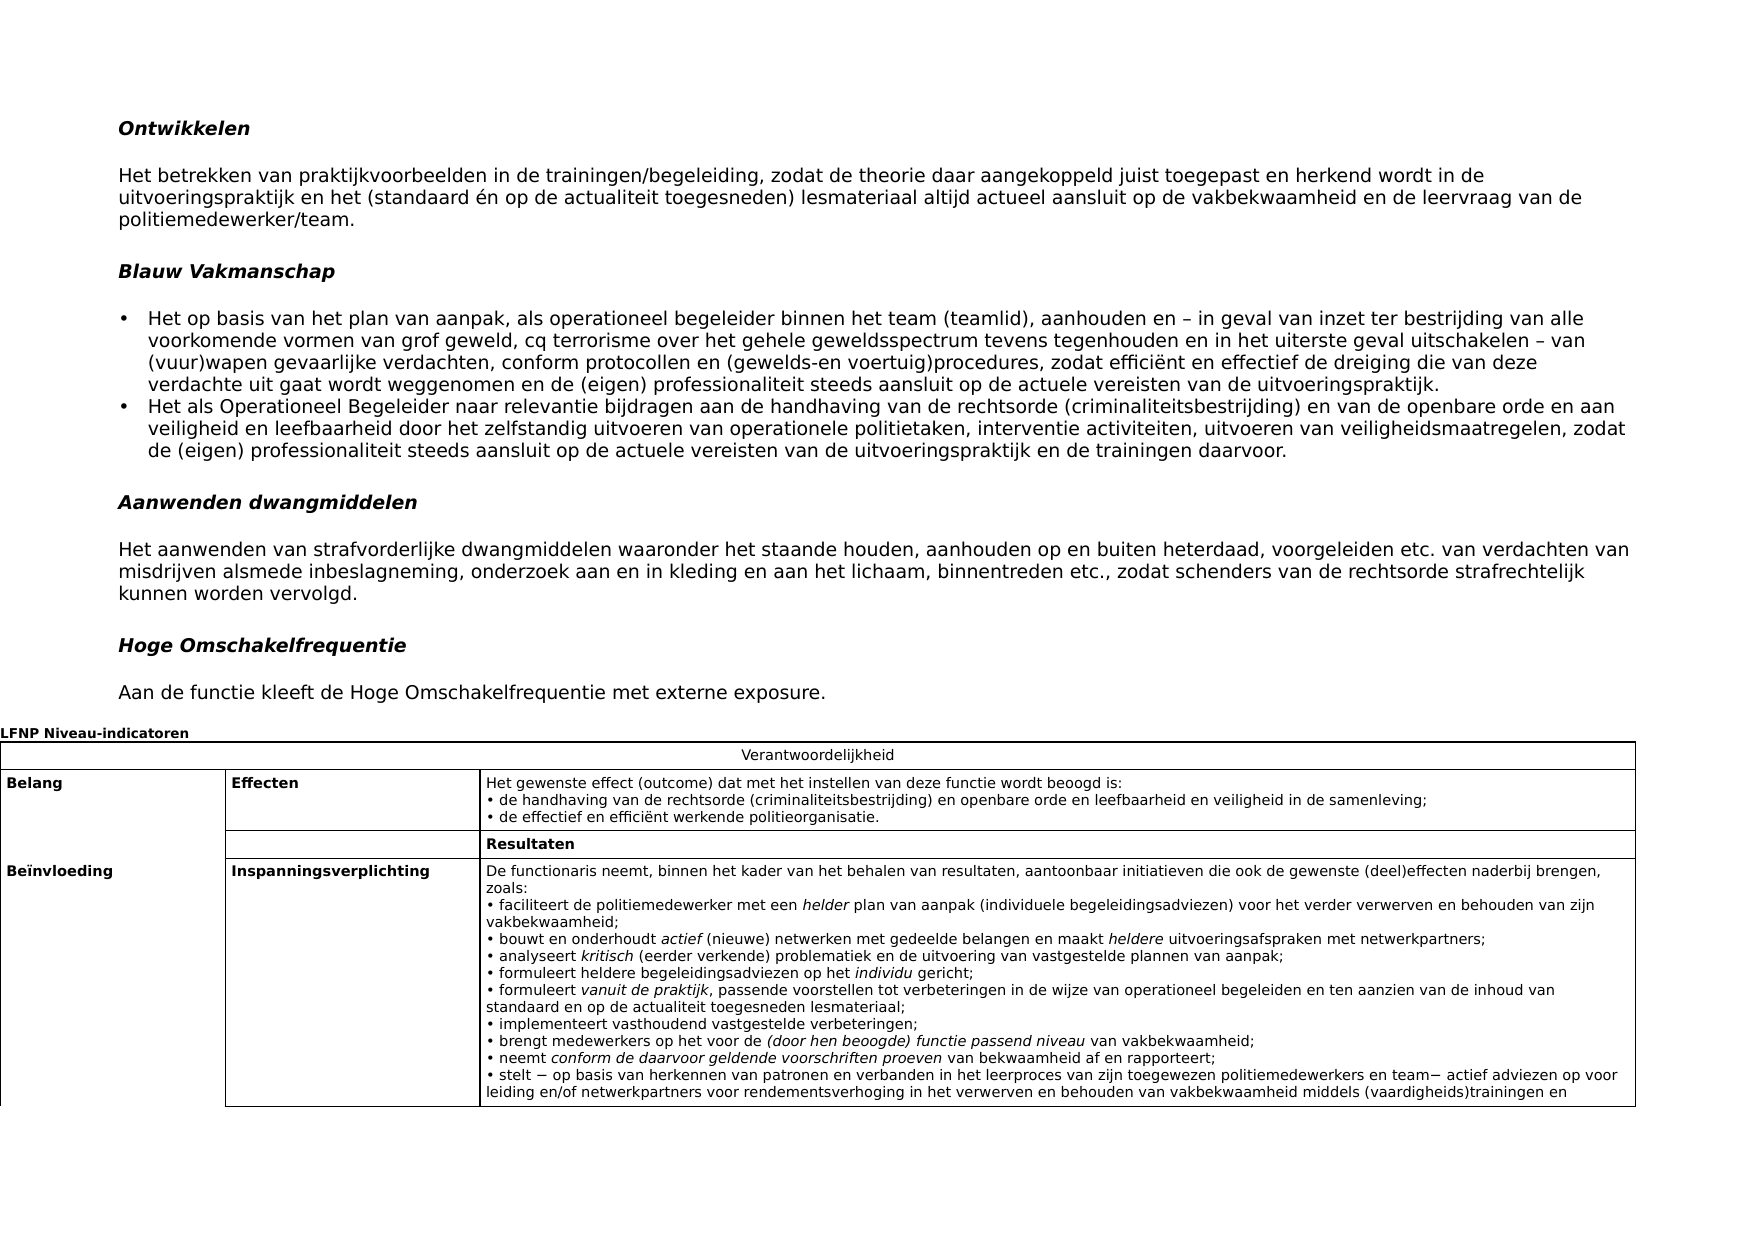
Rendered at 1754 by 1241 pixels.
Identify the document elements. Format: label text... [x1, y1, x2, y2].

subtitle Aanwenden dwangmiddelen [118, 492, 1636, 514]
table_header LFNP Niveau-indicatoren [0, 726, 1636, 741]
text Aan de functie kleeft de Hoge Omschakelfrequentie met externe exposure. [118, 682, 1636, 704]
text Het aanwenden van strafvorderlijke dwangmiddelen waaronder het staande houden, aanhouden op en buiten heterdaad, voorgeleiden etc. van verdachten van misdrijven alsmede inbeslagneming, onderzoek aan en in kleding en aan het lichaam, binnentreden etc., zodat schenders van de rechtsorde strafrechtelijk kunnen worden vervolgd. [118, 539, 1636, 605]
table_cell Inspanningsverplichting [226, 859, 479, 1106]
table_cell Belang [1, 770, 225, 857]
table_cell Verantwoordelijkheid [1, 743, 1635, 769]
subtitle Hoge Omschakelfrequentie [118, 635, 1636, 657]
text • Het als Operationeel Begeleider naar relevantie bijdragen aan de handhaving van de rechtsorde (criminaliteitsbestrijding) en van de openbare orde en aan veiligheid en leefbaarheid door het zelfstandig uitvoeren van operationele politietaken, interventie activiteiten, uitvoeren van veiligheidsmaatregelen, zodat de (eigen) professionaliteit steeds aansluit op de actuele vereisten van de uitvoeringspraktijk en de trainingen daarvoor. [118, 396, 1636, 462]
table_cell Het gewenste effect (outcome) dat met het instellen van deze functie wordt beoogd is: • de handhaving van de rechtsorde (criminaliteitsbestrijding) en openbare orde en leefbaarheid en veiligheid in de samenleving; • de effectief en efficiënt werkende politieorganisatie. [481, 770, 1635, 830]
text • Het op basis van het plan van aanpak, als operationeel begeleider binnen het team (teamlid), aanhouden en – in geval van inzet ter bestrijding van alle voorkomende vormen van grof geweld, cq terrorisme over het gehele geweldsspectrum tevens tegenhouden en in het uiterste geval uitschakelen – van (vuur)wapen gevaarlijke verdachten, conform protocollen en (gewelds-en voertuig)procedures, zodat efficiënt en effectief de dreiging die van deze verdachte uit gaat wordt weggenomen en de (eigen) professionaliteit steeds aansluit op de actuele vereisten van de uitvoeringspraktijk. [118, 308, 1636, 396]
table_cell De functionaris neemt, binnen het kader van het behalen van resultaten, aantoonbaar initiatieven die ook de gewenste (deel)effecten naderbij brengen, zoals: • faciliteert de politiemedewerker met een helder plan van aanpak (individuele begeleidingsadviezen) voor het verder verwerven en behouden van zijn vakbekwaamheid; • bouwt en onderhoudt actief (nieuwe) netwerken met gedeelde belangen en maakt heldere uitvoeringsafspraken met netwerkpartners; • analyseert kritisch (eerder verkende) problematiek en de uitvoering van vastgestelde plannen van aanpak; • formuleert heldere begeleidingsadviezen op het individu gericht; • formuleert vanuit de praktijk, passende voorstellen tot verbeteringen in de wijze van operationeel begeleiden en ten aanzien van de inhoud van standaard en op de actualiteit toegesneden lesmateriaal; • implementeert vasthoudend vastgestelde verbeteringen; • brengt medewerkers op het voor de (door hen beoogde) functie passend niveau van vakbekwaamheid; • neemt conform de daarvoor geldende voorschriften proeven van bekwaamheid af en rapporteert; • stelt − op basis van herkennen van patronen en verbanden in het leerproces van zijn toegewezen politiemedewerkers en team− actief adviezen op voor leiding en/of netwerkpartners voor rendementsverhoging in het verwerven en behouden van vakbekwaamheid middels (vaardigheids)trainingen en [481, 859, 1635, 1106]
table_cell Resultaten [481, 831, 1635, 857]
table_cell Beïnvloeding [1, 858, 225, 1106]
text Het betrekken van praktijkvoorbeelden in de trainingen/begeleiding, zodat de theorie daar aangekoppeld juist toegepast en herkend wordt in de uitvoeringspraktijk en het (standaard én op de actualiteit toegesneden) lesmateriaal altijd actueel aansluit op de vakbekwaamheid en de leervraag van de politiemedewerker/team. [118, 165, 1636, 231]
table_cell Effecten [226, 770, 479, 830]
table_cell [226, 831, 479, 857]
subtitle Ontwikkelen [118, 118, 1636, 140]
subtitle Blauw Vakmanschap [118, 261, 1636, 283]
